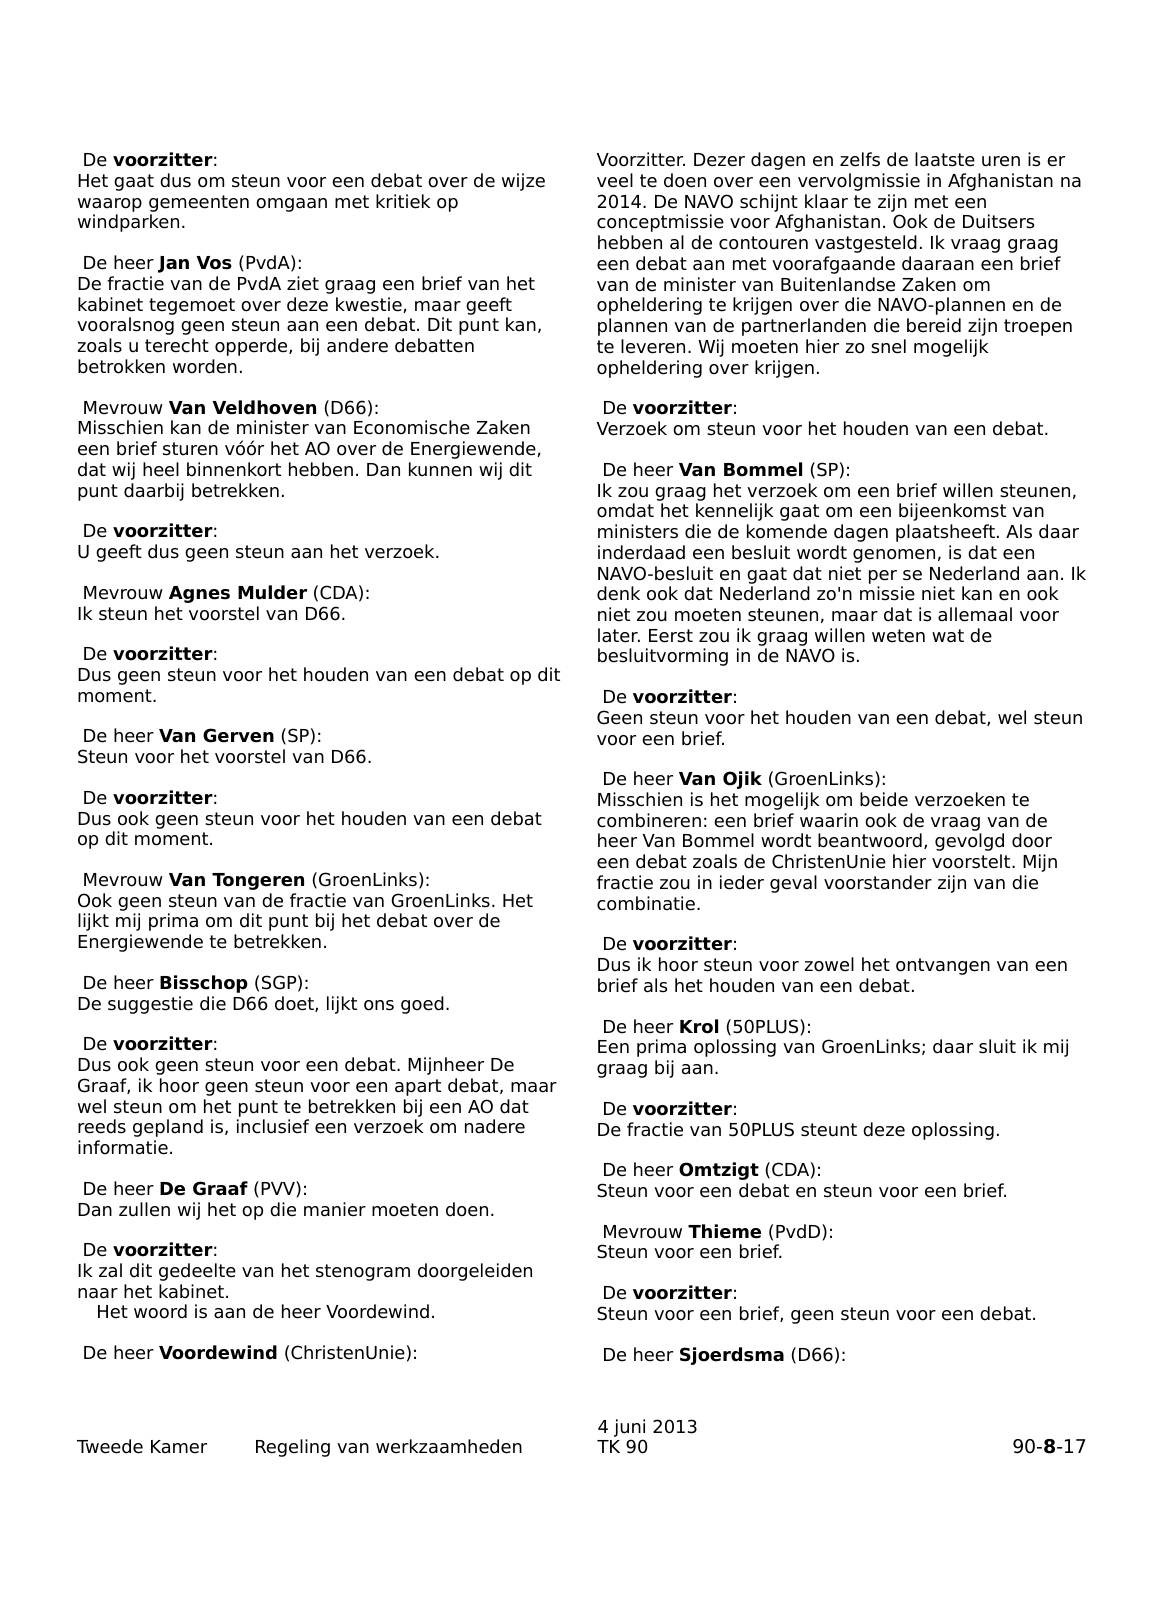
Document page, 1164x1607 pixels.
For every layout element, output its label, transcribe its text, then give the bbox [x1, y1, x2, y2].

text Mevrouw Van Veldhoven (D66): [77, 397, 567, 418]
text Mevrouw Agnes Mulder (CDA): [77, 583, 567, 603]
text Dus geen steun voor het houden van een debat op dit moment. [77, 665, 567, 706]
text De heer Sjoerdsma (D66): [596, 1344, 1087, 1365]
text De voorzitter: [596, 1099, 1087, 1119]
text De heer Voordewind (ChristenUnie): [77, 1343, 567, 1364]
text Het woord is aan de heer Voordewind. [77, 1302, 567, 1323]
text De voorzitter: [77, 644, 567, 665]
text Mevrouw Thieme (PvdD): [596, 1222, 1087, 1242]
text Steun voor een brief, geen steun voor een debat. [596, 1304, 1087, 1324]
text De fractie van 50PLUS steunt deze oplossing. [596, 1119, 1087, 1140]
text De voorzitter: [77, 1034, 567, 1055]
text Geen steun voor het houden van een debat, wel steun voor een brief. [596, 708, 1087, 749]
text De heer Van Bommel (SP): [596, 460, 1087, 480]
text De fractie van de PvdA ziet graag een brief van het kabinet tegemoet over deze kwestie, maar geeft vooralsnog geen steun aan een debat. Dit punt kan, zoals u terecht opperde, bij andere debatten betrokken worden. [77, 274, 567, 377]
text De suggestie die D66 doet, lijkt ons goed. [77, 993, 567, 1014]
text De voorzitter: [77, 1240, 567, 1261]
text De heer De Graaf (PVV): [77, 1179, 567, 1199]
text Ik zal dit gedeelte van het stenogram doorgeleiden naar het kabinet. [77, 1261, 567, 1302]
text Ik zou graag het verzoek om een brief willen steunen, omdat het kennelijk gaat om een bijeenkomst van ministers die de komende dagen plaatsheeft. Als daar inderdaad een besluit wordt genomen, is dat een NAVO-besluit en gaat dat niet per se Nederland aan. Ik denk ook dat Nederland zo'n missie niet kan en ook niet zou moeten steunen, maar dat is allemaal voor later. Eerst zou ik graag willen weten wat de besluitvorming in de NAVO is. [596, 480, 1087, 667]
text Misschien kan de minister van Economische Zaken een brief sturen vóór het AO over de Energiewende, dat wij heel binnenkort hebben. Dan kunnen wij dit punt daarbij betrekken. [77, 418, 567, 501]
text De heer Jan Vos (PvdA): [77, 253, 567, 274]
text Ik steun het voorstel van D66. [77, 603, 567, 624]
text Misschien is het mogelijk om beide verzoeken te combineren: een brief waarin ook de vraag van de heer Van Bommel wordt beantwoord, gevolgd door een debat zoals de ChristenUnie hier voorstelt. Mijn fractie zou in ieder geval voorstander zijn van die combinatie. [596, 790, 1087, 914]
text De voorzitter: [77, 150, 567, 171]
text Dus ook geen steun voor het houden van een debat op dit moment. [77, 808, 567, 850]
text De voorzitter: [596, 1283, 1087, 1304]
text De heer Omtzigt (CDA): [596, 1160, 1087, 1181]
text De heer Van Ojik (GroenLinks): [596, 769, 1087, 790]
text Dus ik hoor steun voor zowel het ontvangen van een brief als het houden van een debat. [596, 955, 1087, 996]
text Ook geen steun van de fractie van GroenLinks. Het lijkt mij prima om dit punt bij het debat over de Energiewende te betrekken. [77, 891, 567, 953]
text Het gaat dus om steun voor een debat over de wijze waarop gemeenten omgaan met kritiek op windparken. [77, 171, 567, 233]
text Steun voor een brief. [596, 1242, 1087, 1263]
text De voorzitter: [77, 788, 567, 808]
text Steun voor een debat en steun voor een brief. [596, 1181, 1087, 1202]
text De voorzitter: [596, 934, 1087, 955]
text Mevrouw Van Tongeren (GroenLinks): [77, 870, 567, 891]
text De voorzitter: [596, 687, 1087, 708]
text De voorzitter: [77, 521, 567, 542]
text Steun voor het voorstel van D66. [77, 747, 567, 768]
text U geeft dus geen steun aan het verzoek. [77, 542, 567, 563]
text Voorzitter. Dezer dagen en zelfs de laatste uren is er veel te doen over een vervolgmissie in Afghanistan na 2014. De NAVO schijnt klaar te zijn met een conceptmissie voor Afghanistan. Ook de Duitsers hebben al de contouren vastgesteld. Ik vraag graag een debat aan met voorafgaande daaraan een brief van de minister van Buitenlandse Zaken om opheldering te krijgen over die NAVO-plannen en de plannen van de partnerlanden die bereid zijn troepen te leveren. Wij moeten hier zo snel mogelijk opheldering over krijgen. [596, 150, 1087, 378]
text Verzoek om steun voor het houden van een debat. [596, 419, 1087, 440]
text Een prima oplossing van GroenLinks; daar sluit ik mij graag bij aan. [596, 1037, 1087, 1079]
text Dus ook geen steun voor een debat. Mijnheer De Graaf, ik hoor geen steun voor een apart debat, maar wel steun om het punt te betrekken bij een AO dat reeds gepland is, inclusief een verzoek om nadere informatie. [77, 1055, 567, 1159]
text De voorzitter: [596, 398, 1087, 419]
text De heer Krol (50PLUS): [596, 1016, 1087, 1037]
text De heer Bisschop (SGP): [77, 973, 567, 993]
text De heer Van Gerven (SP): [77, 726, 567, 747]
text Dan zullen wij het op die manier moeten doen. [77, 1199, 567, 1220]
